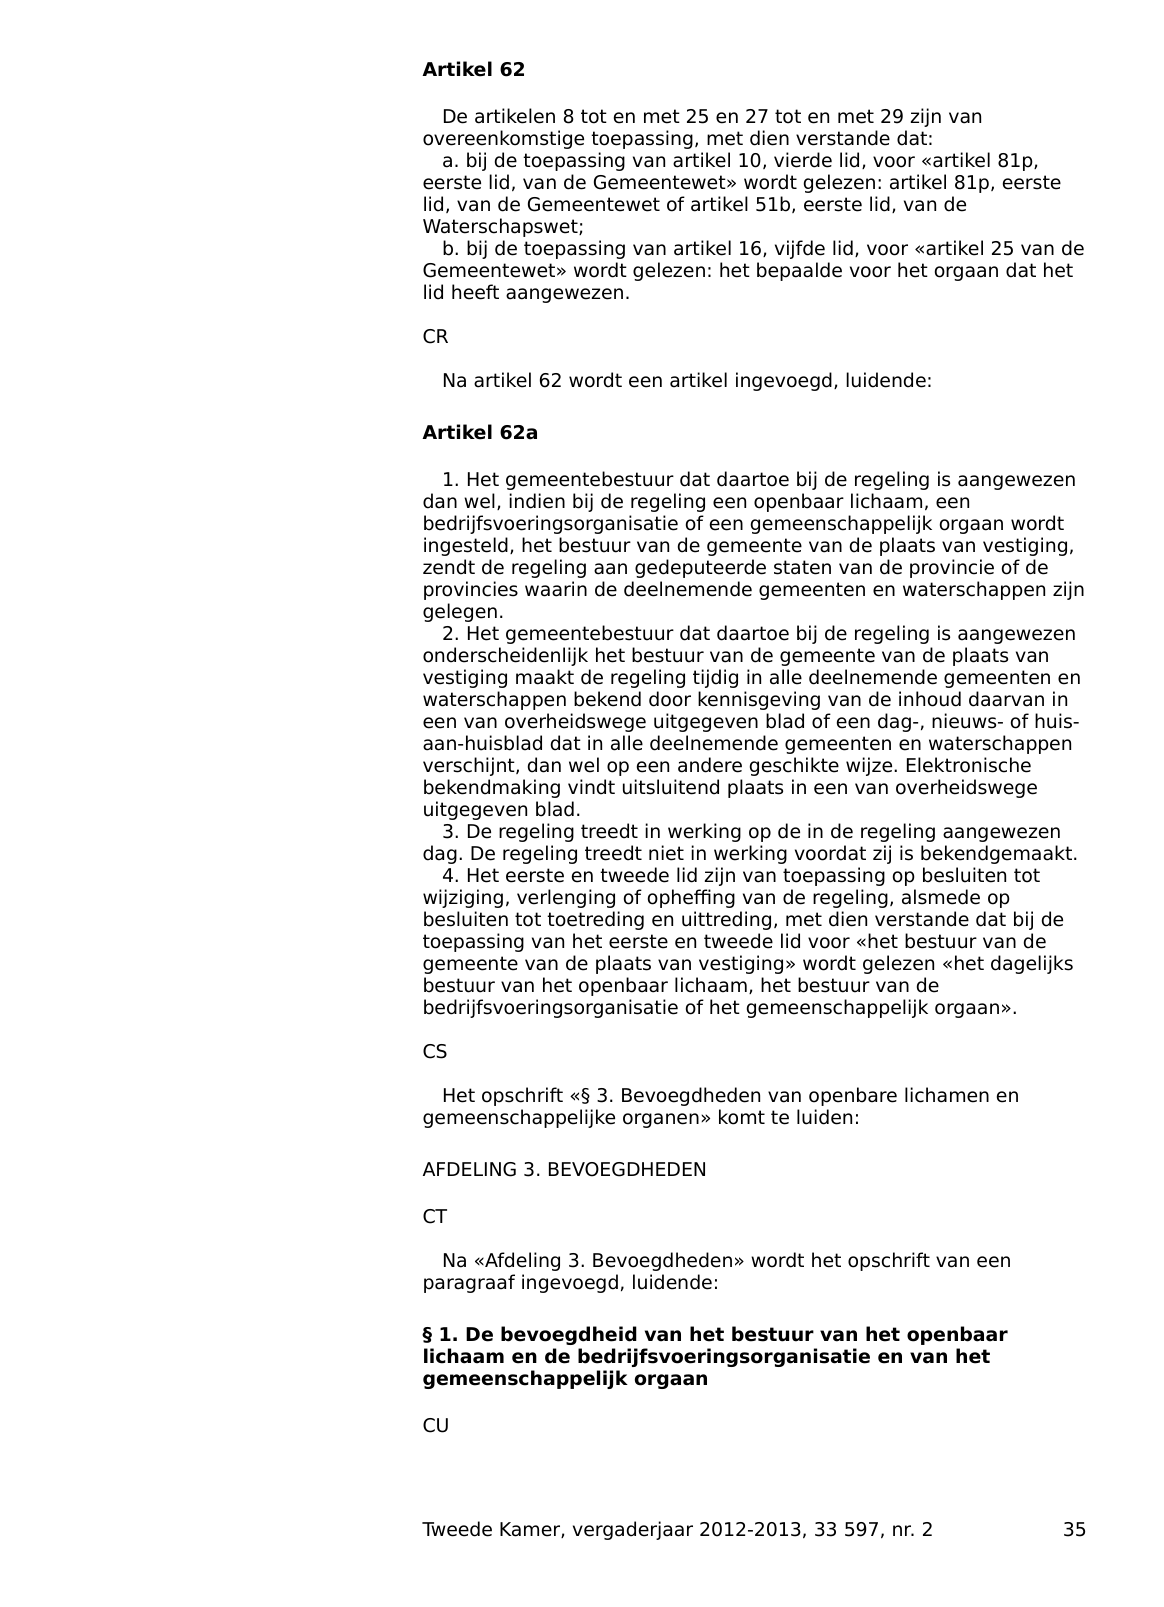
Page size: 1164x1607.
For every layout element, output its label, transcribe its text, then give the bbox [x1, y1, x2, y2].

subtitle AFDELING 3. BEVOEGDHEDEN [422, 1159, 1087, 1181]
text b. bij de toepassing van artikel 16, vijfde lid, voor «artikel 25 van de Gemeentewet» wordt gelezen: het bepaalde voor het orgaan dat het lid heeft aangewezen. [422, 238, 1087, 304]
text 4. Het eerste en tweede lid zijn van toepassing op besluiten tot wijziging, verlenging of opheffing van de regeling, alsmede op besluiten tot toetreding en uittreding, met dien verstande dat bij de toepassing van het eerste en tweede lid voor «het bestuur van de gemeente van de plaats van vestiging» wordt gelezen «het dagelijks bestuur van het openbaar lichaam, het bestuur van de bedrijfsvoeringsorganisatie of het gemeenschappelijk orgaan». [422, 865, 1087, 1019]
text Na «Afdeling 3. Bevoegdheden» wordt het opschrift van een paragraaf ingevoegd, luidende: [422, 1250, 1087, 1294]
subtitle Artikel 62 [422, 59, 1087, 81]
subtitle Artikel 62a [422, 422, 1087, 444]
text De artikelen 8 tot en met 25 en 27 tot en met 29 zijn van overeenkomstige toepassing, met dien verstande dat: [422, 106, 1087, 150]
text Het opschrift «§ 3. Bevoegdheden van openbare lichamen en gemeenschappelijke organen» komt te luiden: [422, 1085, 1087, 1129]
text 1. Het gemeentebestuur dat daartoe bij de regeling is aangewezen dan wel, indien bij de regeling een openbaar lichaam, een bedrijfsvoeringsorganisatie of een gemeenschappelijk orgaan wordt ingesteld, het bestuur van de gemeente van de plaats van vestiging, zendt de regeling aan gedeputeerde staten van de provincie of de provincies waarin de deelnemende gemeenten en waterschappen zijn gelegen. [422, 469, 1087, 623]
text CS [422, 1041, 1087, 1063]
subtitle § 1. De bevoegdheid van het bestuur van het openbaar lichaam en de bedrijfsvoeringsorganisatie en van het gemeenschappelijk orgaan [422, 1324, 1087, 1390]
text CT [422, 1206, 1087, 1228]
text a. bij de toepassing van artikel 10, vierde lid, voor «artikel 81p, eerste lid, van de Gemeentewet» wordt gelezen: artikel 81p, eerste lid, van de Gemeentewet of artikel 51b, eerste lid, van de Waterschapswet; [422, 150, 1087, 238]
text 3. De regeling treedt in werking op de in de regeling aangewezen dag. De regeling treedt niet in werking voordat zij is bekendgemaakt. [422, 821, 1087, 865]
text Na artikel 62 wordt een artikel ingevoegd, luidende: [422, 370, 1087, 392]
text 2. Het gemeentebestuur dat daartoe bij de regeling is aangewezen onderscheidenlijk het bestuur van de gemeente van de plaats van vestiging maakt de regeling tijdig in alle deelnemende gemeenten en waterschappen bekend door kennisgeving van de inhoud daarvan in een van overheidswege uitgegeven blad of een dag-, nieuws- of huis-aan-huisblad dat in alle deelnemende gemeenten en waterschappen verschijnt, dan wel op een andere geschikte wijze. Elektronische bekendmaking vindt uitsluitend plaats in een van overheidswege uitgegeven blad. [422, 623, 1087, 821]
text CR [422, 326, 1087, 348]
text CU [422, 1415, 1087, 1437]
